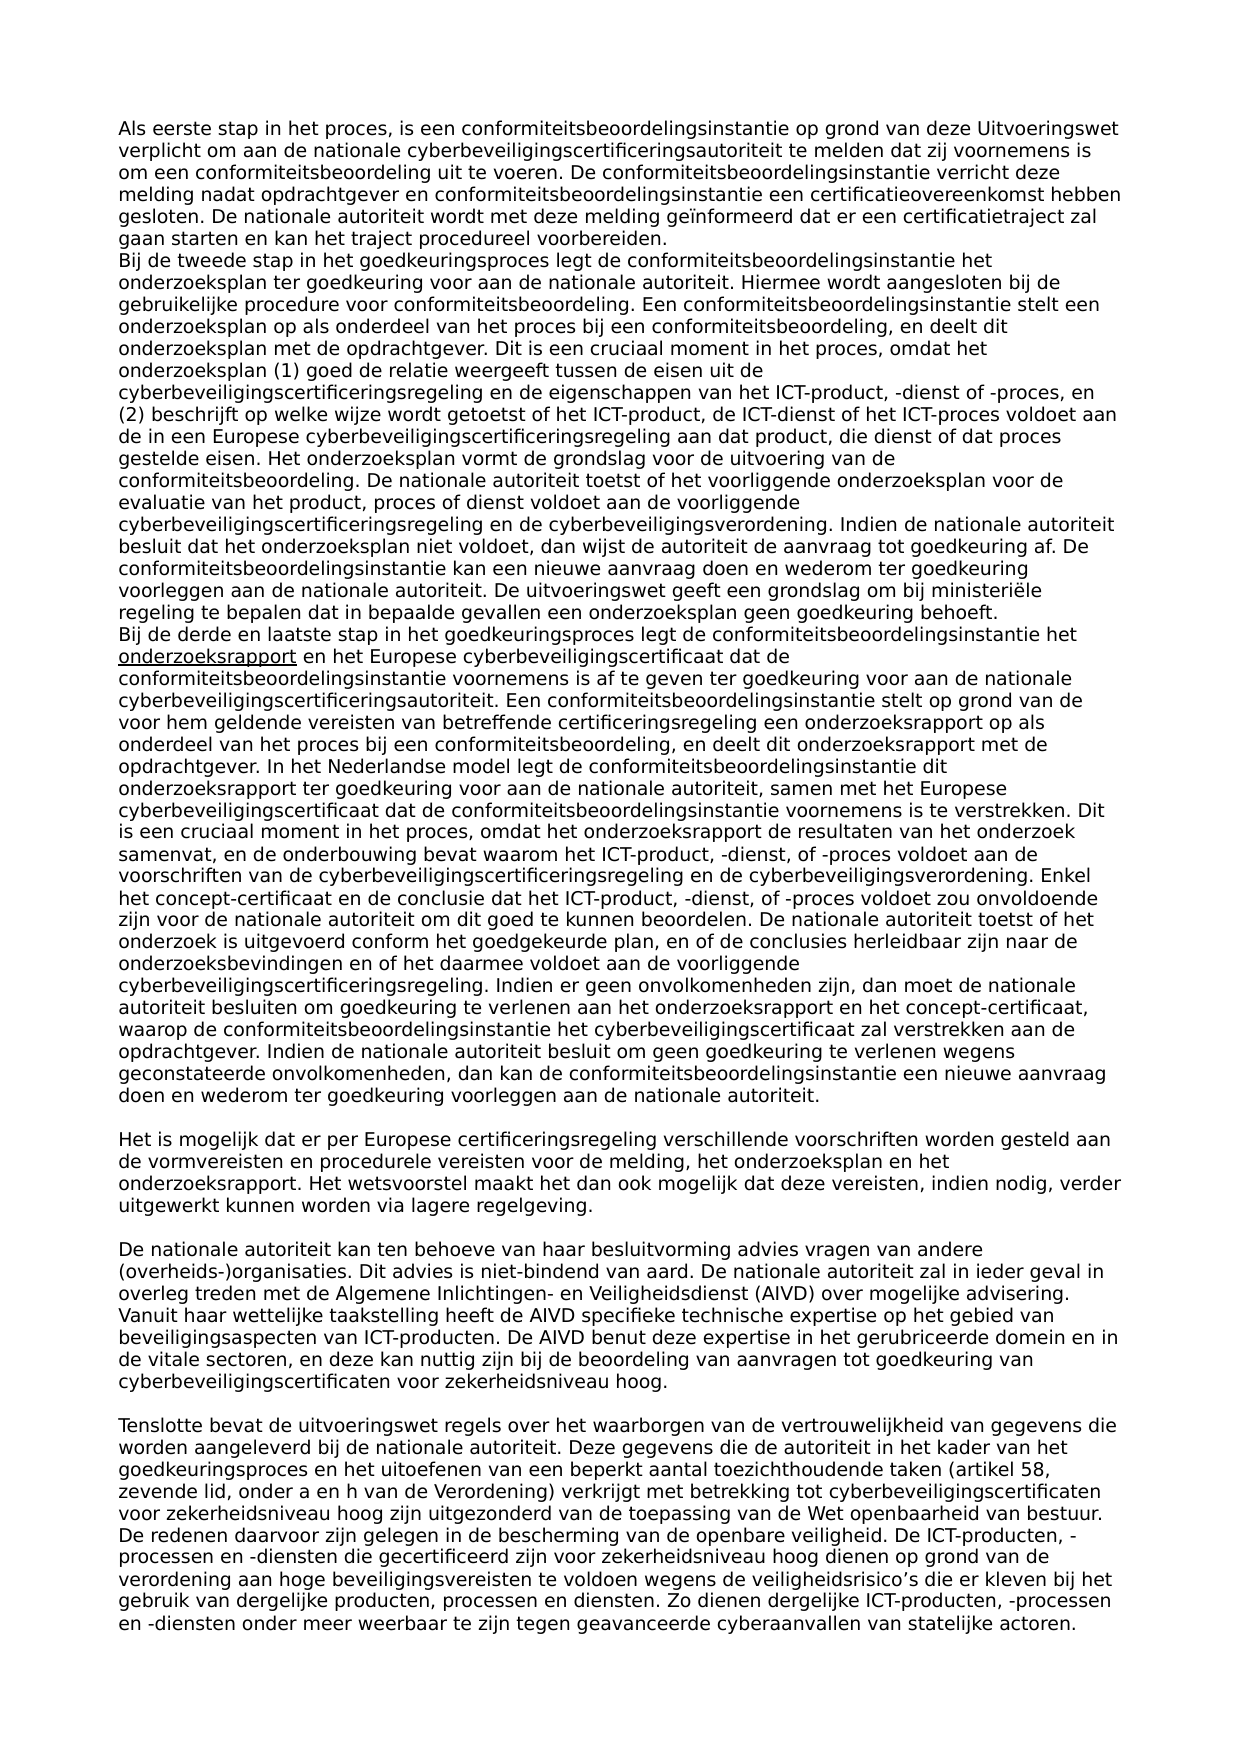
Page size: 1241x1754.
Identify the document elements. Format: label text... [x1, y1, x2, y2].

text Bij de tweede stap in het goedkeuringsproces legt de conformiteitsbeoordelingsinstantie het onderzoeksplan ter goedkeuring voor aan de nationale autoriteit. Hiermee wordt aangesloten bij de gebruikelijke procedure voor conformiteitsbeoordeling. Een conformiteitsbeoordelingsinstantie stelt een onderzoeksplan op als onderdeel van het proces bij een conformiteitsbeoordeling, en deelt dit onderzoeksplan met de opdrachtgever. Dit is een cruciaal moment in het proces, omdat het onderzoeksplan (1) goed de relatie weergeeft tussen de eisen uit de cyberbeveiligingscertificeringsregeling en de eigenschappen van het ICT-product, -dienst of -proces, en (2) beschrijft op welke wijze wordt getoetst of het ICT-product, de ICT-dienst of het ICT-proces voldoet aan de in een Europese cyberbeveiligingscertificeringsregeling aan dat product, die dienst of dat proces gestelde eisen. Het onderzoeksplan vormt de grondslag voor de uitvoering van de conformiteitsbeoordeling. De nationale autoriteit toetst of het voorliggende onderzoeksplan voor de evaluatie van het product, proces of dienst voldoet aan de voorliggende cyberbeveiligingscertificeringsregeling en de cyberbeveiligingsverordening. Indien de nationale autoriteit besluit dat het onderzoeksplan niet voldoet, dan wijst de autoriteit de aanvraag tot goedkeuring af. De conformiteitsbeoordelingsinstantie kan een nieuwe aanvraag doen en wederom ter goedkeuring voorleggen aan de nationale autoriteit. De uitvoeringswet geeft een grondslag om bij ministeriële regeling te bepalen dat in bepaalde gevallen een onderzoeksplan geen goedkeuring behoeft. [118, 250, 1122, 624]
text Bij de derde en laatste stap in het goedkeuringsproces legt de conformiteitsbeoordelingsinstantie het onderzoeksrapport en het Europese cyberbeveiligingscertificaat dat de conformiteitsbeoordelingsinstantie voornemens is af te geven ter goedkeuring voor aan de nationale cyberbeveiligingscertificeringsautoriteit. Een conformiteitsbeoordelingsinstantie stelt op grond van de voor hem geldende vereisten van betreffende certificeringsregeling een onderzoeksrapport op als onderdeel van het proces bij een conformiteitsbeoordeling, en deelt dit onderzoeksrapport met de opdrachtgever. In het Nederlandse model legt de conformiteitsbeoordelingsinstantie dit onderzoeksrapport ter goedkeuring voor aan de nationale autoriteit, samen met het Europese cyberbeveiligingscertificaat dat de conformiteitsbeoordelingsinstantie voornemens is te verstrekken. Dit is een cruciaal moment in het proces, omdat het onderzoeksrapport de resultaten van het onderzoek samenvat, en de onderbouwing bevat waarom het ICT-product, -dienst, of -proces voldoet aan de voorschriften van de cyberbeveiligingscertificeringsregeling en de cyberbeveiligingsverordening. Enkel het concept-certificaat en de conclusie dat het ICT-product, -dienst, of -proces voldoet zou onvoldoende zijn voor de nationale autoriteit om dit goed te kunnen beoordelen. De nationale autoriteit toetst of het onderzoek is uitgevoerd conform het goedgekeurde plan, en of de conclusies herleidbaar zijn naar de onderzoeksbevindingen en of het daarmee voldoet aan de voorliggende cyberbeveiligingscertificeringsregeling. Indien er geen onvolkomenheden zijn, dan moet de nationale autoriteit besluiten om goedkeuring te verlenen aan het onderzoeksrapport en het concept-certificaat, waarop de conformiteitsbeoordelingsinstantie het cyberbeveiligingscertificaat zal verstrekken aan de opdrachtgever. Indien de nationale autoriteit besluit om geen goedkeuring te verlenen wegens geconstateerde onvolkomenheden, dan kan de conformiteitsbeoordelingsinstantie een nieuwe aanvraag doen en wederom ter goedkeuring voorleggen aan de nationale autoriteit. [118, 624, 1122, 1107]
text Als eerste stap in het proces, is een conformiteitsbeoordelingsinstantie op grond van deze Uitvoeringswet verplicht om aan de nationale cyberbeveiligingscertificeringsautoriteit te melden dat zij voornemens is om een conformiteitsbeoordeling uit te voeren. De conformiteitsbeoordelingsinstantie verricht deze melding nadat opdrachtgever en conformiteitsbeoordelingsinstantie een certificatieovereenkomst hebben gesloten. De nationale autoriteit wordt met deze melding geïnformeerd dat er een certificatietraject zal gaan starten en kan het traject procedureel voorbereiden. [118, 118, 1122, 250]
text De nationale autoriteit kan ten behoeve van haar besluitvorming advies vragen van andere (overheids-)organisaties. Dit advies is niet-bindend van aard. De nationale autoriteit zal in ieder geval in overleg treden met de Algemene Inlichtingen- en Veiligheidsdienst (AIVD) over mogelijke advisering. Vanuit haar wettelijke taakstelling heeft de AIVD specifieke technische expertise op het gebied van beveiligingsaspecten van ICT-producten. De AIVD benut deze expertise in het gerubriceerde domein en in de vitale sectoren, en deze kan nuttig zijn bij de beoordeling van aanvragen tot goedkeuring van cyberbeveiligingscertificaten voor zekerheidsniveau hoog. [118, 1239, 1122, 1393]
text Het is mogelijk dat er per Europese certificeringsregeling verschillende voorschriften worden gesteld aan de vormvereisten en procedurele vereisten voor de melding, het onderzoeksplan en het onderzoeksrapport. Het wetsvoorstel maakt het dan ook mogelijk dat deze vereisten, indien nodig, verder uitgewerkt kunnen worden via lagere regelgeving. [118, 1129, 1122, 1217]
text Tenslotte bevat de uitvoeringswet regels over het waarborgen van de vertrouwelijkheid van gegevens die worden aangeleverd bij de nationale autoriteit. Deze gegevens die de autoriteit in het kader van het goedkeuringsproces en het uitoefenen van een beperkt aantal toezichthoudende taken (artikel 58, zevende lid, onder a en h van de Verordening) verkrijgt met betrekking tot cyberbeveiligingscertificaten voor zekerheidsniveau hoog zijn uitgezonderd van de toepassing van de Wet openbaarheid van bestuur. De redenen daarvoor zijn gelegen in de bescherming van de openbare veiligheid. De ICT-producten, -processen en -diensten die gecertificeerd zijn voor zekerheidsniveau hoog dienen op grond van de verordening aan hoge beveiligingsvereisten te voldoen wegens de veiligheidsrisico’s die er kleven bij het gebruik van dergelijke producten, processen en diensten. Zo dienen dergelijke ICT-producten, -processen en -diensten onder meer weerbaar te zijn tegen geavanceerde cyberaanvallen van statelijke actoren. [118, 1414, 1122, 1634]
